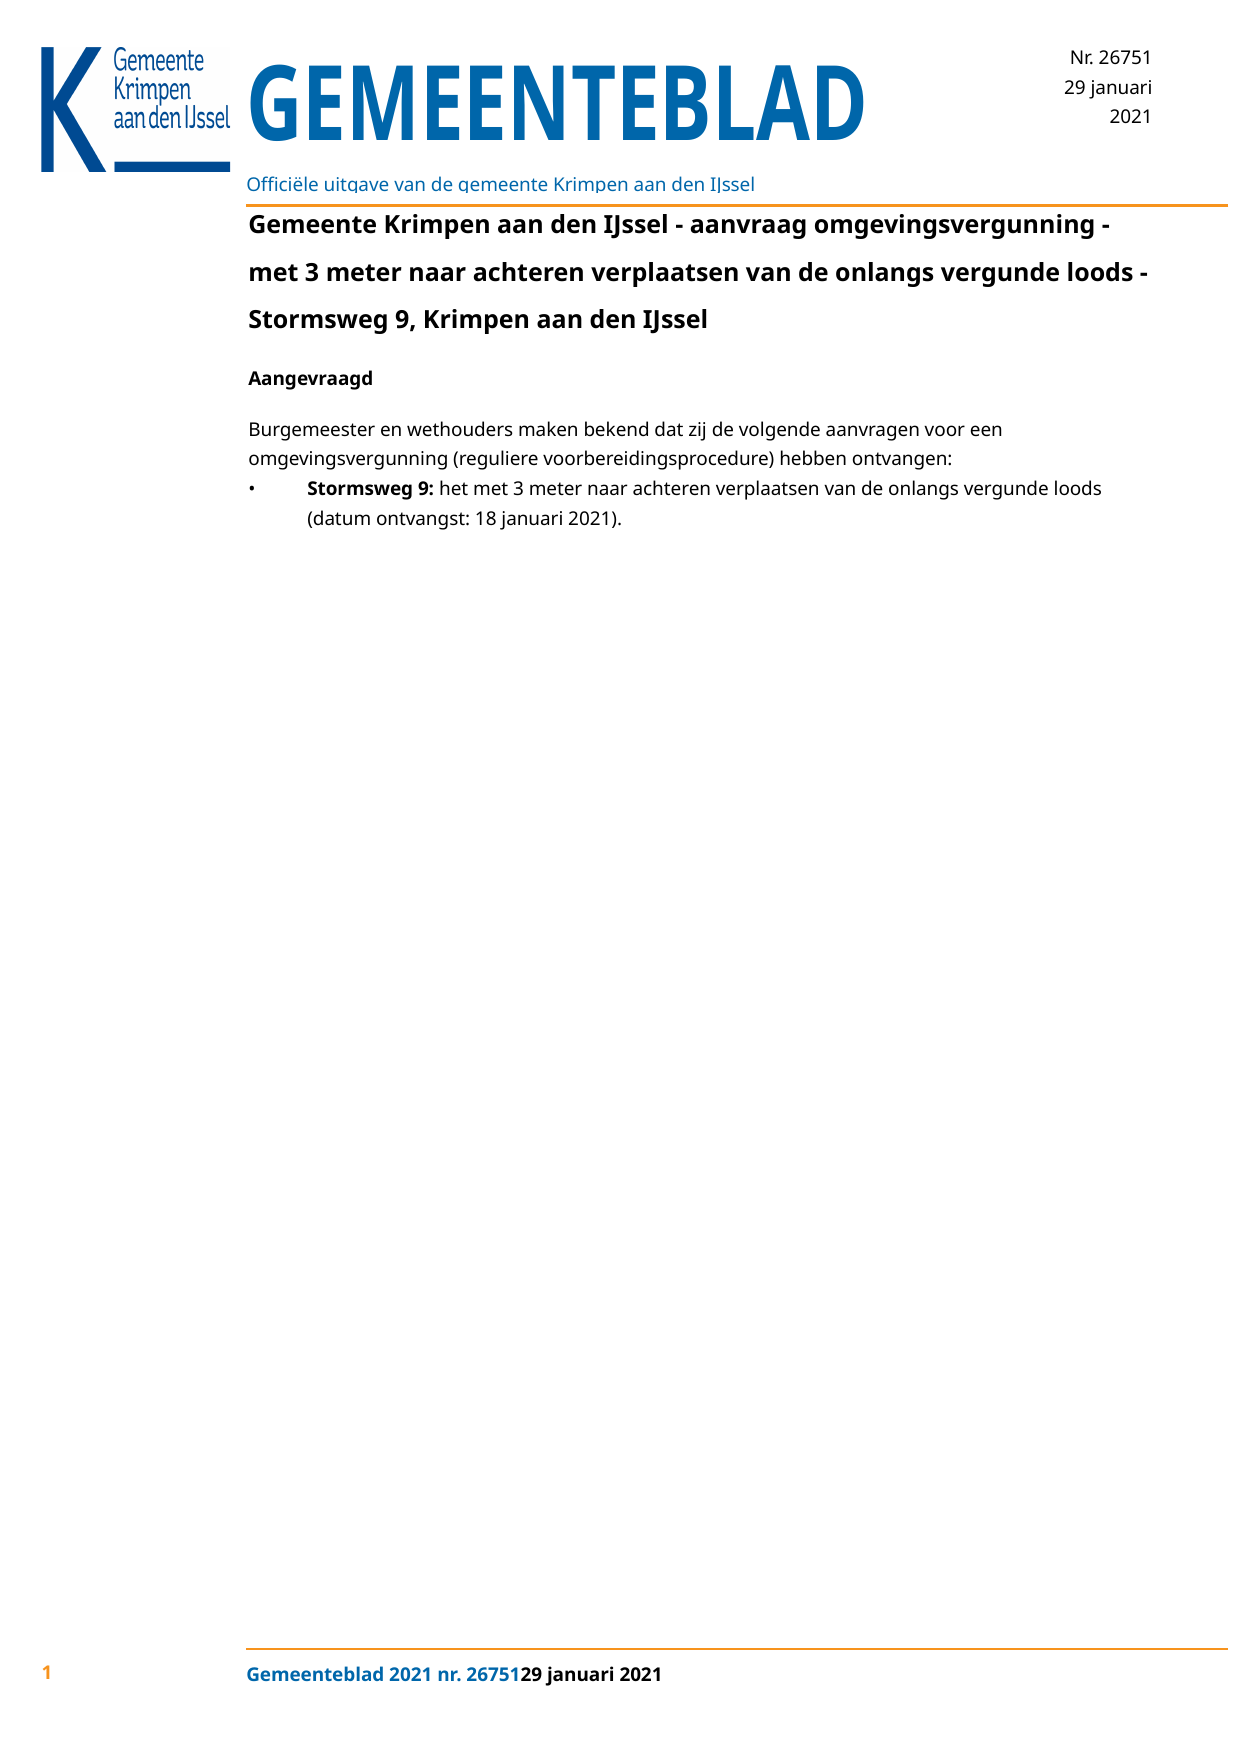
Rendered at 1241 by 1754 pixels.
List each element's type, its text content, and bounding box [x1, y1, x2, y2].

text Burgemeester en wethouders maken bekend dat zij de volgende aanvragen voor een omgevingsvergunning (reguliere voorbereidingsprocedure) hebben ontvangen: [248, 416, 1152, 471]
text Gemeente Krimpen aan den IJssel - aanvraag omgevingsvergunning - met 3 meter naar achteren verplaatsen van de onlangs vergunde loods - Stormsweg 9, Krimpen aan den IJssel [248, 207, 1152, 336]
text Aangevraagd [248, 366, 1152, 391]
picture [41, 47, 231, 172]
list Stormsweg 9: het met 3 meter naar achteren verplaatsen van de onlangs vergunde loods (datum ontvangst: 18 januari 2021). [248, 475, 1152, 530]
